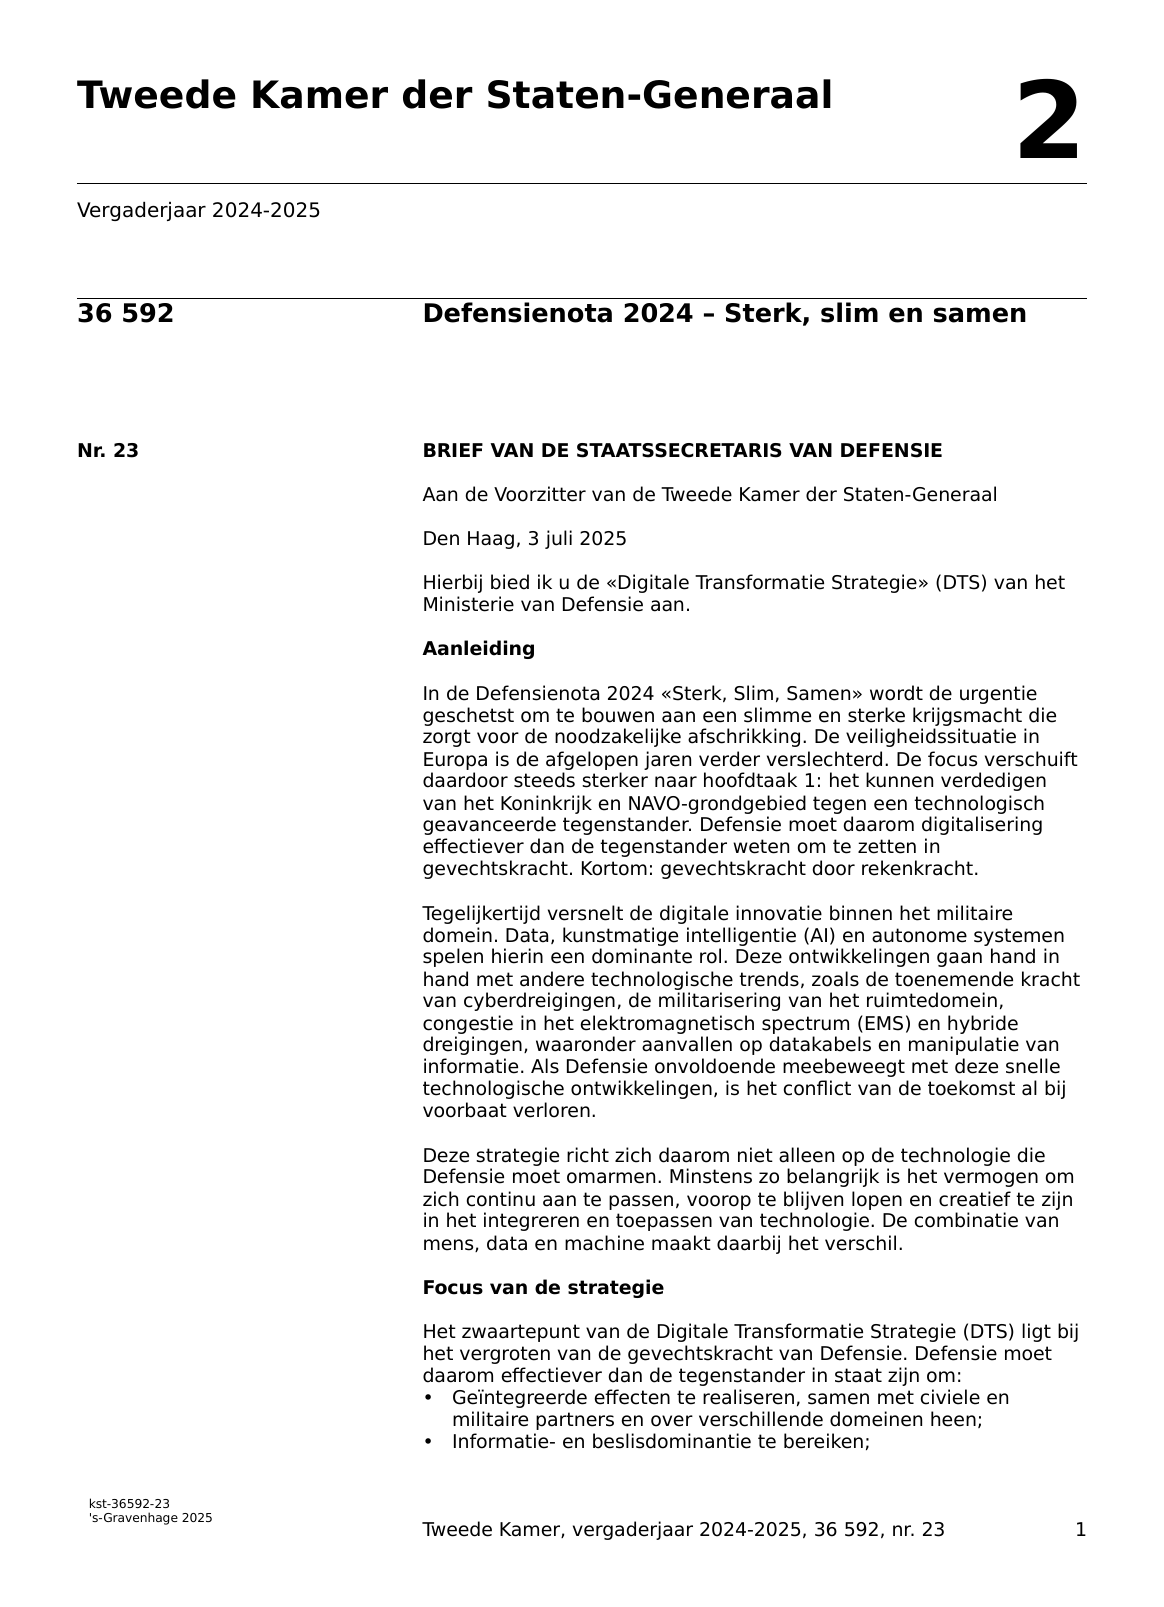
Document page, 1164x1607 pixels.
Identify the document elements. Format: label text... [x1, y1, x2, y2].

text Tegelijkertijd versnelt de digitale innovatie binnen het militaire domein. Data, kunstmatige intelligentie (AI) en autonome systemen spelen hierin een dominante rol. Deze ontwikkelingen gaan hand in hand met andere technologische trends, zoals de toenemende kracht van cyberdreigingen, de militarisering van het ruimtedomein, congestie in het elektromagnetisch spectrum (EMS) en hybride dreigingen, waaronder aanvallen op datakabels en manipulatie van informatie. Als Defensie onvoldoende meebeweegt met deze snelle technologische ontwikkelingen, is het conflict van de toekomst al bij voorbaat verloren. [422, 902, 1087, 1122]
table_header 2 [886, 59, 1087, 183]
text Het zwaartepunt van de Digitale Transformatie Strategie (DTS) ligt bij het vergroten van de gevechtskracht van Defensie. Defensie moet daarom effectiever dan de tegenstander in staat zijn om: [422, 1321, 1087, 1387]
subtitle Aanleiding [422, 638, 1087, 660]
text • Geïntegreerde effecten te realiseren, samen met civiele en militaire partners en over verschillende domeinen heen; [422, 1387, 1087, 1431]
table_cell Vergaderjaar 2024-2025 [77, 184, 1087, 298]
table_header Tweede Kamer der Staten-Generaal [77, 59, 886, 183]
subtitle Focus van de strategie [422, 1277, 1087, 1298]
text Hierbij bied ik u de «Digitale Transformatie Strategie» (DTS) van het Ministerie van Defensie aan. [422, 572, 1087, 616]
text • Informatie- en beslisdominantie te bereiken; [422, 1431, 1087, 1453]
text 's-Gravenhage 2025 [88, 1511, 323, 1525]
text Den Haag, 3 juli 2025 [422, 528, 1087, 550]
text Deze strategie richt zich daarom niet alleen op de technologie die Defensie moet omarmen. Minstens zo belangrijk is het vermogen om zich continu aan te passen, voorop te blijven lopen en creatief te zijn in het integreren en toepassen van technologie. De combinatie van mens, data en machine maakt daarbij het verschil. [422, 1144, 1087, 1254]
text kst-36592-23 [88, 1497, 323, 1511]
subtitle 36 592 Defensienota 2024 – Sterk, slim en samen [77, 299, 1087, 329]
text Aan de Voorzitter van de Tweede Kamer der Staten-Generaal [422, 484, 1087, 506]
text In de Defensienota 2024 «Sterk, Slim, Samen» wordt de urgentie geschetst om te bouwen aan een slimme en sterke krijgsmacht die zorgt voor de noodzakelijke afschrikking. De veiligheidssituatie in Europa is de afgelopen jaren verder verslechterd. De focus verschuift daardoor steeds sterker naar hoofdtaak 1: het kunnen verdedigen van het Koninkrijk en NAVO-grondgebied tegen een technologisch geavanceerde tegenstander. Defensie moet daarom digitalisering effectiever dan de tegenstander weten om te zetten in gevechtskracht. Kortom: gevechtskracht door rekenkracht. [422, 682, 1087, 880]
subtitle Nr. 23 BRIEF VAN DE STAATSSECRETARIS VAN DEFENSIE [77, 440, 1087, 462]
